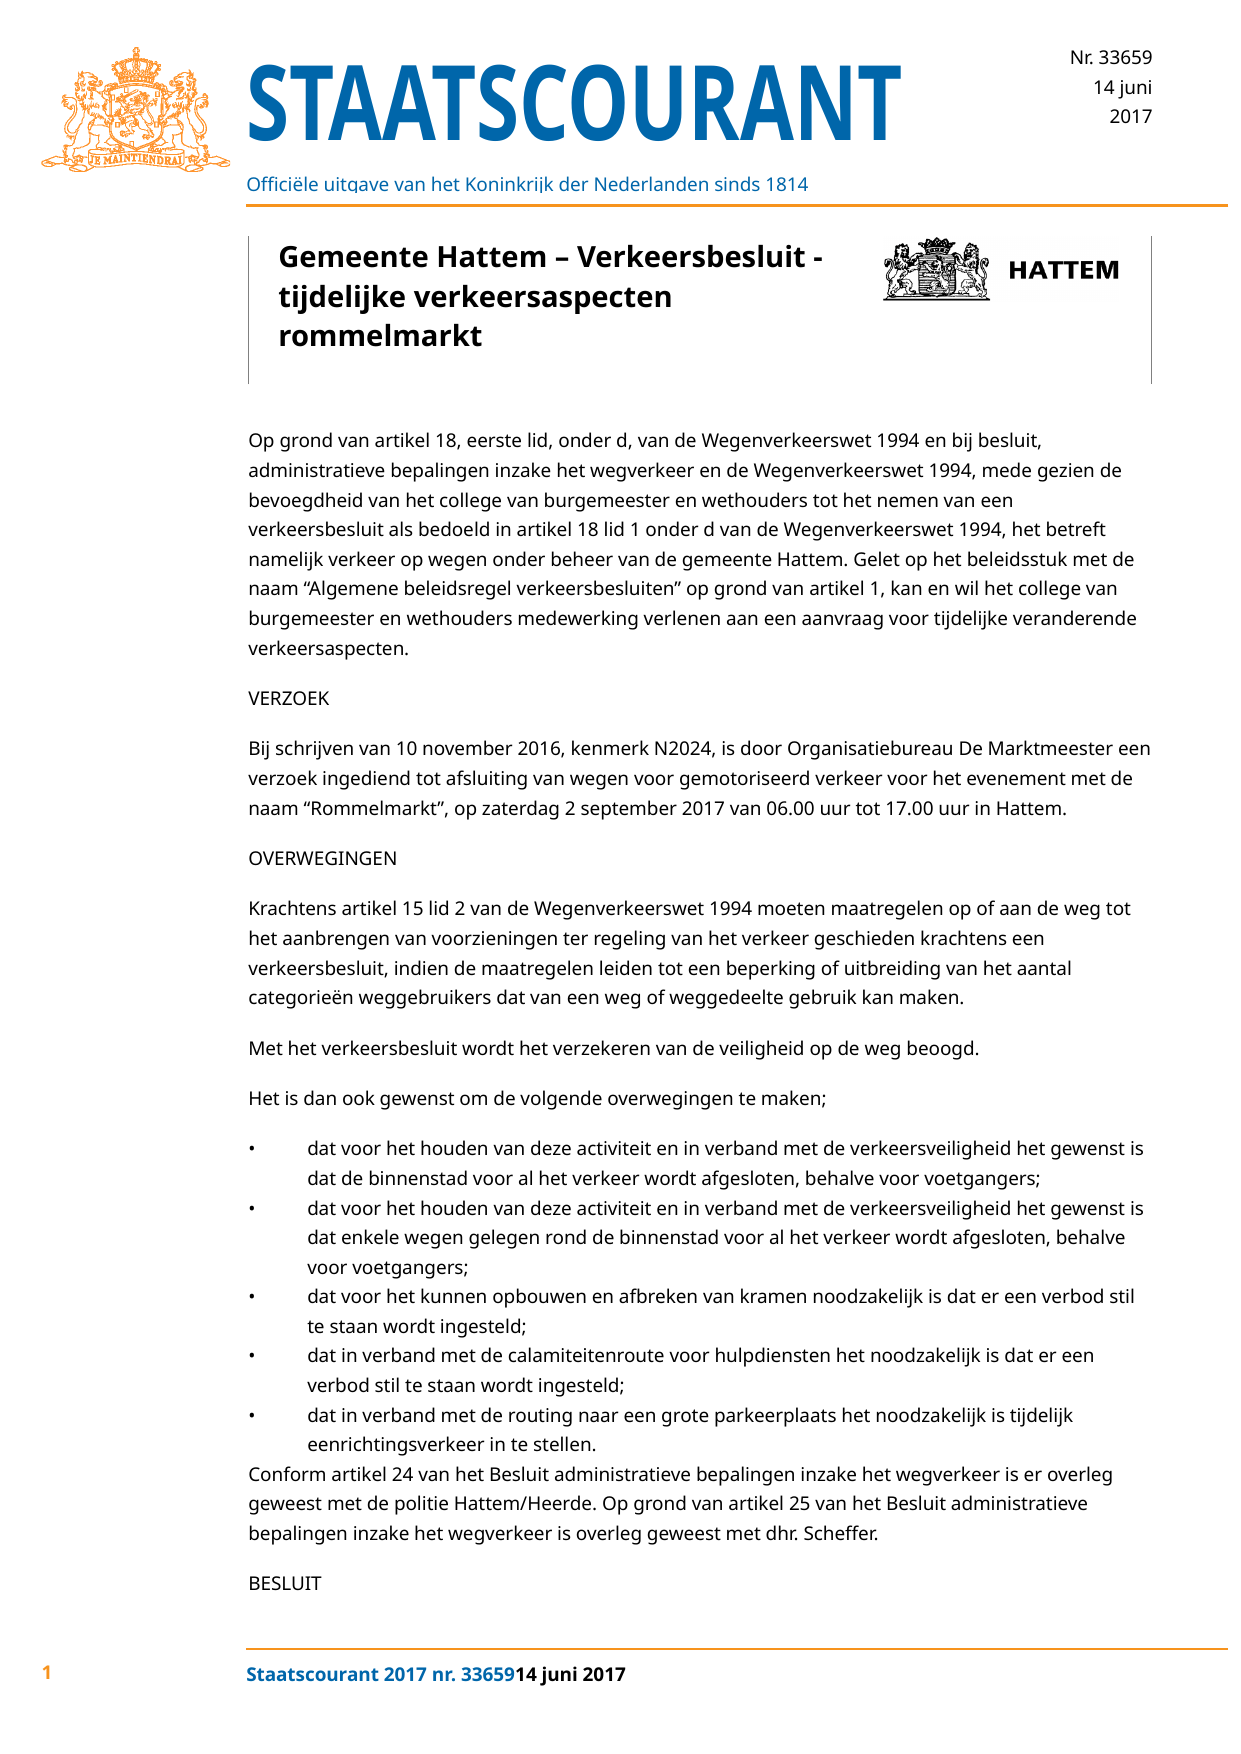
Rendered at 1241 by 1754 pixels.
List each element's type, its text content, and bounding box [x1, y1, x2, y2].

text Met het verkeersbesluit wordt het verzekeren van de veiligheid op de weg beoogd. [248, 1035, 1152, 1060]
text BESLUIT [248, 1571, 1152, 1596]
list dat voor het houden van deze activiteit en in verband met de verkeersveiligheid het gewenst is dat de binnenstad voor al het verkeer wordt afgesloten, behalve voor voetgangers; [248, 1136, 1152, 1191]
table_header [850, 236, 1151, 384]
list dat in verband met de calamiteitenroute voor hulpdiensten het noodzakelijk is dat er een verbod stil te staan wordt ingesteld; [248, 1343, 1152, 1398]
table_header Gemeente Hattem – Verkeersbesluit - tijdelijke verkeersaspecten rommelmarkt [249, 236, 850, 384]
text VERZOEK [248, 685, 1152, 711]
text OVERWEGINGEN [248, 845, 1152, 871]
list dat in verband met de routing naar een grote parkeerplaats het noodzakelijk is tijdelijk eenrichtingsverkeer in te stellen. [248, 1402, 1152, 1457]
text Conform artikel 24 van het Besluit administratieve bepalingen inzake het wegverkeer is er overleg geweest met de politie Hattem/Heerde. Op grond van artikel 25 van het Besluit administratieve bepalingen inzake het wegverkeer is overleg geweest met dhr. Scheffer. [248, 1461, 1152, 1546]
text Bij schrijven van 10 november 2016, kenmerk N2024, is door Organisatiebureau De Marktmeester een verzoek ingediend tot afsluiting van wegen voor gemotoriseerd verkeer voor het evenement met de naam “Rommelmarkt”, op zaterdag 2 september 2017 van 06.00 uur tot 17.00 uur in Hattem. [248, 736, 1152, 820]
picture [41, 47, 231, 172]
text Het is dan ook gewenst om de volgende overwegingen te maken; [248, 1085, 1152, 1111]
list dat voor het kunnen opbouwen en afbreken van kramen noodzakelijk is dat er een verbod stil te staan wordt ingesteld; [248, 1283, 1152, 1339]
text Krachtens artikel 15 lid 2 van de Wegenverkeerswet 1994 moeten maatregelen op of aan de weg tot het aanbrengen van voorzieningen ter regeling van het verkeer geschieden krachtens een verkeersbesluit, indien de maatregelen leiden tot een beperking of uitbreiding van het aantal categorieën weggebruikers dat van een weg of weggedeelte gebruik kan maken. [248, 896, 1152, 1010]
text Op grond van artikel 18, eerste lid, onder d, van de Wegenverkeerswet 1994 en bij besluit, administratieve bepalingen inzake het wegverkeer en de Wegenverkeerswet 1994, mede gezien de bevoegdheid van het college van burgemeester en wethouders tot het nemen van een verkeersbesluit als bedoeld in artikel 18 lid 1 onder d van de Wegenverkeerswet 1994, het betreft namelijk verkeer op wegen onder beheer van de gemeente Hattem. Gelet op het beleidsstuk met de naam “Algemene beleidsregel verkeersbesluiten” op grond van artikel 1, kan en wil het college van burgemeester en wethouders medewerking verlenen aan een aanvraag voor tijdelijke veranderende verkeersaspecten. [248, 428, 1152, 660]
list dat voor het houden van deze activiteit en in verband met de verkeersveiligheid het gewenst is dat enkele wegen gelegen rond de binnenstad voor al het verkeer wordt afgesloten, behalve voor voetgangers; [248, 1195, 1152, 1279]
picture [882, 236, 1119, 302]
